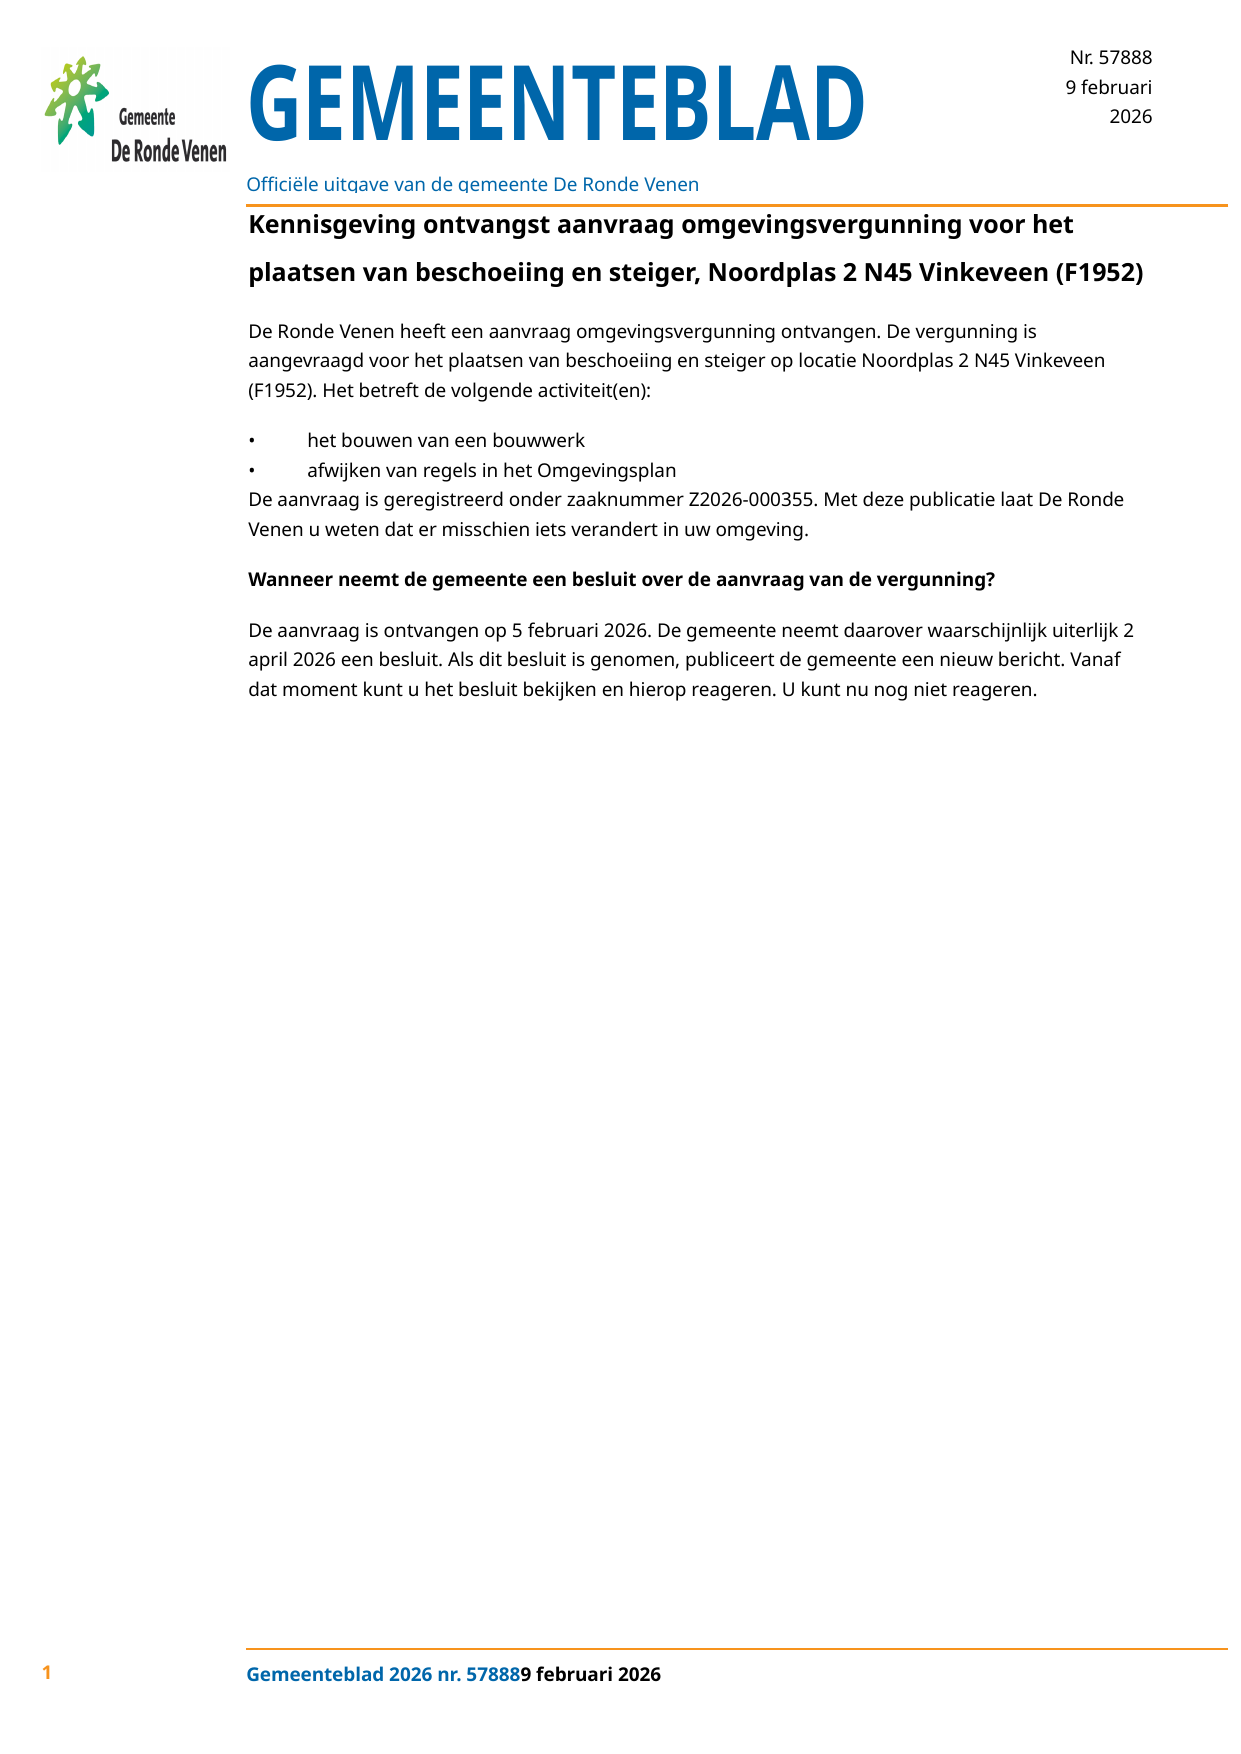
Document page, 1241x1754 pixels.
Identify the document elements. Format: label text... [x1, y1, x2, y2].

picture [41, 47, 231, 172]
list afwijken van regels in het Omgevingsplan [248, 457, 1152, 483]
text Kennisgeving ontvangst aanvraag omgevingsvergunning voor het plaatsen van beschoeiing en steiger, Noordplas 2 N45 Vinkeveen (F1952) [248, 207, 1152, 288]
list het bouwen van een bouwwerk [248, 427, 1152, 453]
text De aanvraag is geregistreerd onder zaaknummer Z2026-000355. Met deze publicatie laat De Ronde Venen u weten dat er misschien iets verandert in uw omgeving. [248, 487, 1152, 542]
text De Ronde Venen heeft een aanvraag omgevingsvergunning ontvangen. De vergunning is aangevraagd voor het plaatsen van beschoeiing en steiger op locatie Noordplas 2 N45 Vinkeveen (F1952). Het betreft de volgende activiteit(en): [248, 318, 1152, 403]
text Wanneer neemt de gemeente een besluit over de aanvraag van de vergunning? [248, 567, 1152, 592]
text De aanvraag is ontvangen op 5 februari 2026. De gemeente neemt daarover waarschijnlijk uiterlijk 2 april 2026 een besluit. Als dit besluit is genomen, publiceert de gemeente een nieuw bericht. Vanaf dat moment kunt u het besluit bekijken en hierop reageren. U kunt nu nog niet reageren. [248, 617, 1152, 702]
